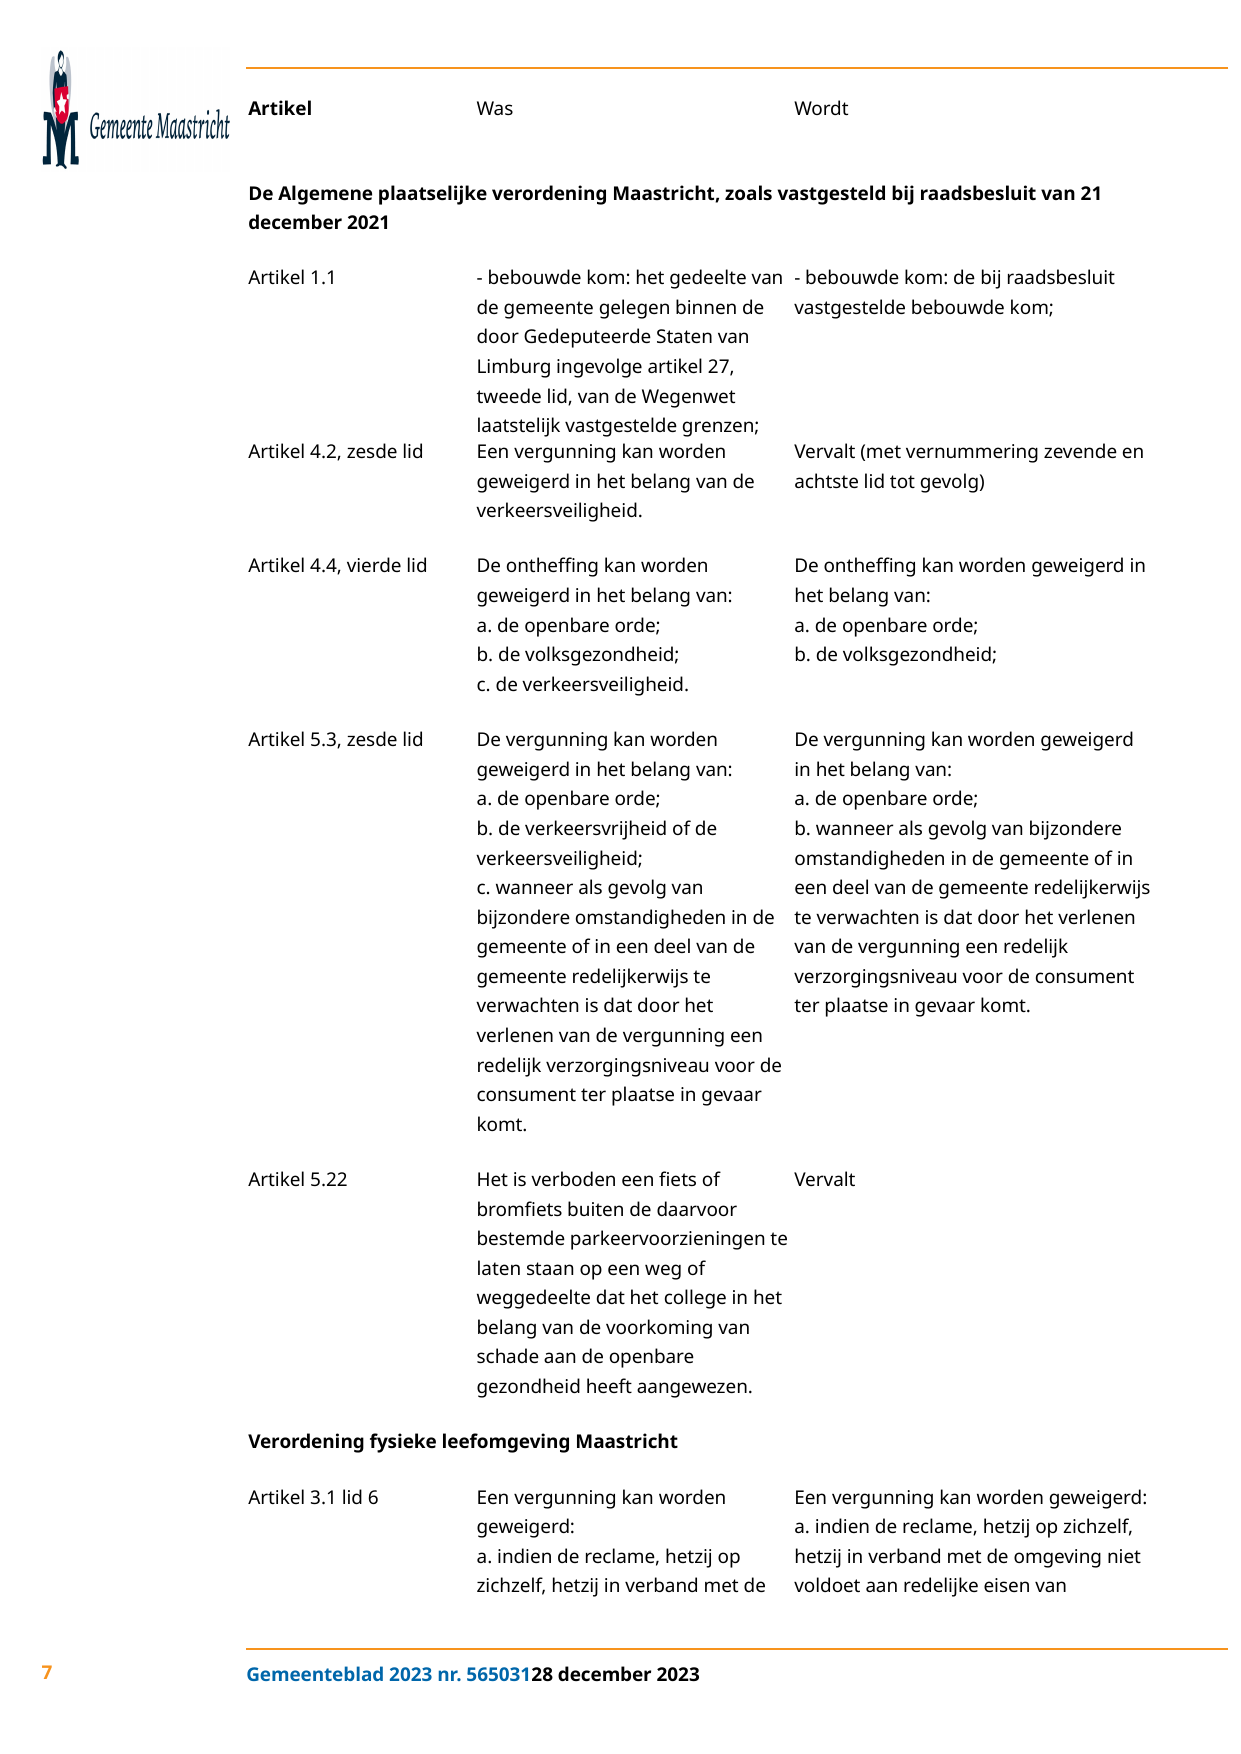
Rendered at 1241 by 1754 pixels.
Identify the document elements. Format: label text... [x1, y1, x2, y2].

table_cell De ontheffing kan worden geweigerd in het belang van: a. de openbare orde; b. de volksgezondheid; [794, 553, 1152, 726]
table_cell Een vergunning kan worden geweigerd: a. indien de reclame, hetzij op zichzelf, hetzij in verband met de [476, 1484, 794, 1598]
table_header Wordt [794, 95, 1152, 150]
table_cell Vervalt (met vernummering zevende en achtste lid tot gevolg) [794, 438, 1152, 553]
table_cell Artikel 3.1 lid 6 [248, 1484, 476, 1598]
table_cell Artikel 1.1 [248, 265, 476, 438]
table_cell Een vergunning kan worden geweigerd in het belang van de verkeersveiligheid. [476, 438, 794, 553]
table_cell - bebouwde kom: de bij raadsbesluit vastgestelde bebouwde kom; [794, 265, 1152, 438]
table_header Was [476, 95, 794, 150]
table_cell De vergunning kan worden geweigerd in het belang van: a. de openbare orde; b. de verkeersvrijheid of de verkeersveiligheid; c. wanneer als gevolg van bijzondere omstandigheden in de gemeente of in een deel van de gemeente redelijkerwijs te verwachten is dat door het verlenen van de vergunning een redelijk verzorgingsniveau voor de consument ter plaatse in gevaar komt. [476, 726, 794, 1166]
table_header Artikel [248, 95, 476, 150]
table_cell Het is verboden een fiets of bromfiets buiten de daarvoor bestemde parkeervoorzieningen te laten staan op een weg of weggedeelte dat het college in het belang van de voorkoming van schade aan de openbare gezondheid heeft aangewezen. [476, 1166, 794, 1399]
table_cell Artikel 5.22 [248, 1166, 476, 1399]
table_cell De ontheffing kan worden geweigerd in het belang van: a. de openbare orde; b. de volksgezondheid; c. de verkeersveiligheid. [476, 553, 794, 726]
table_cell Artikel 4.2, zesde lid [248, 438, 476, 553]
table_cell Vervalt [794, 1166, 1152, 1399]
table_cell - bebouwde kom: het gedeelte van de gemeente gelegen binnen de door Gedeputeerde Staten van Limburg ingevolge artikel 27, tweede lid, van de Wegenwet laatstelijk vastgestelde grenzen; [476, 265, 794, 438]
table_cell Een vergunning kan worden geweigerd: a. indien de reclame, hetzij op zichzelf, hetzij in verband met de omgeving niet voldoet aan redelijke eisen van [794, 1484, 1152, 1598]
table_cell Artikel 4.4, vierde lid [248, 553, 476, 726]
table_cell De Algemene plaatselijke verordening Maastricht, zoals vastgesteld bij raadsbesluit van 21 december 2021 [248, 150, 1152, 264]
table_cell Artikel 5.3, zesde lid [248, 726, 476, 1166]
picture [41, 47, 231, 172]
table_cell De vergunning kan worden geweigerd in het belang van: a. de openbare orde; b. wanneer als gevolg van bijzondere omstandigheden in de gemeente of in een deel van de gemeente redelijkerwijs te verwachten is dat door het verlenen van de vergunning een redelijk verzorgingsniveau voor de consument ter plaatse in gevaar komt. [794, 726, 1152, 1166]
table_cell Verordening fysieke leefomgeving Maastricht [248, 1399, 1152, 1484]
